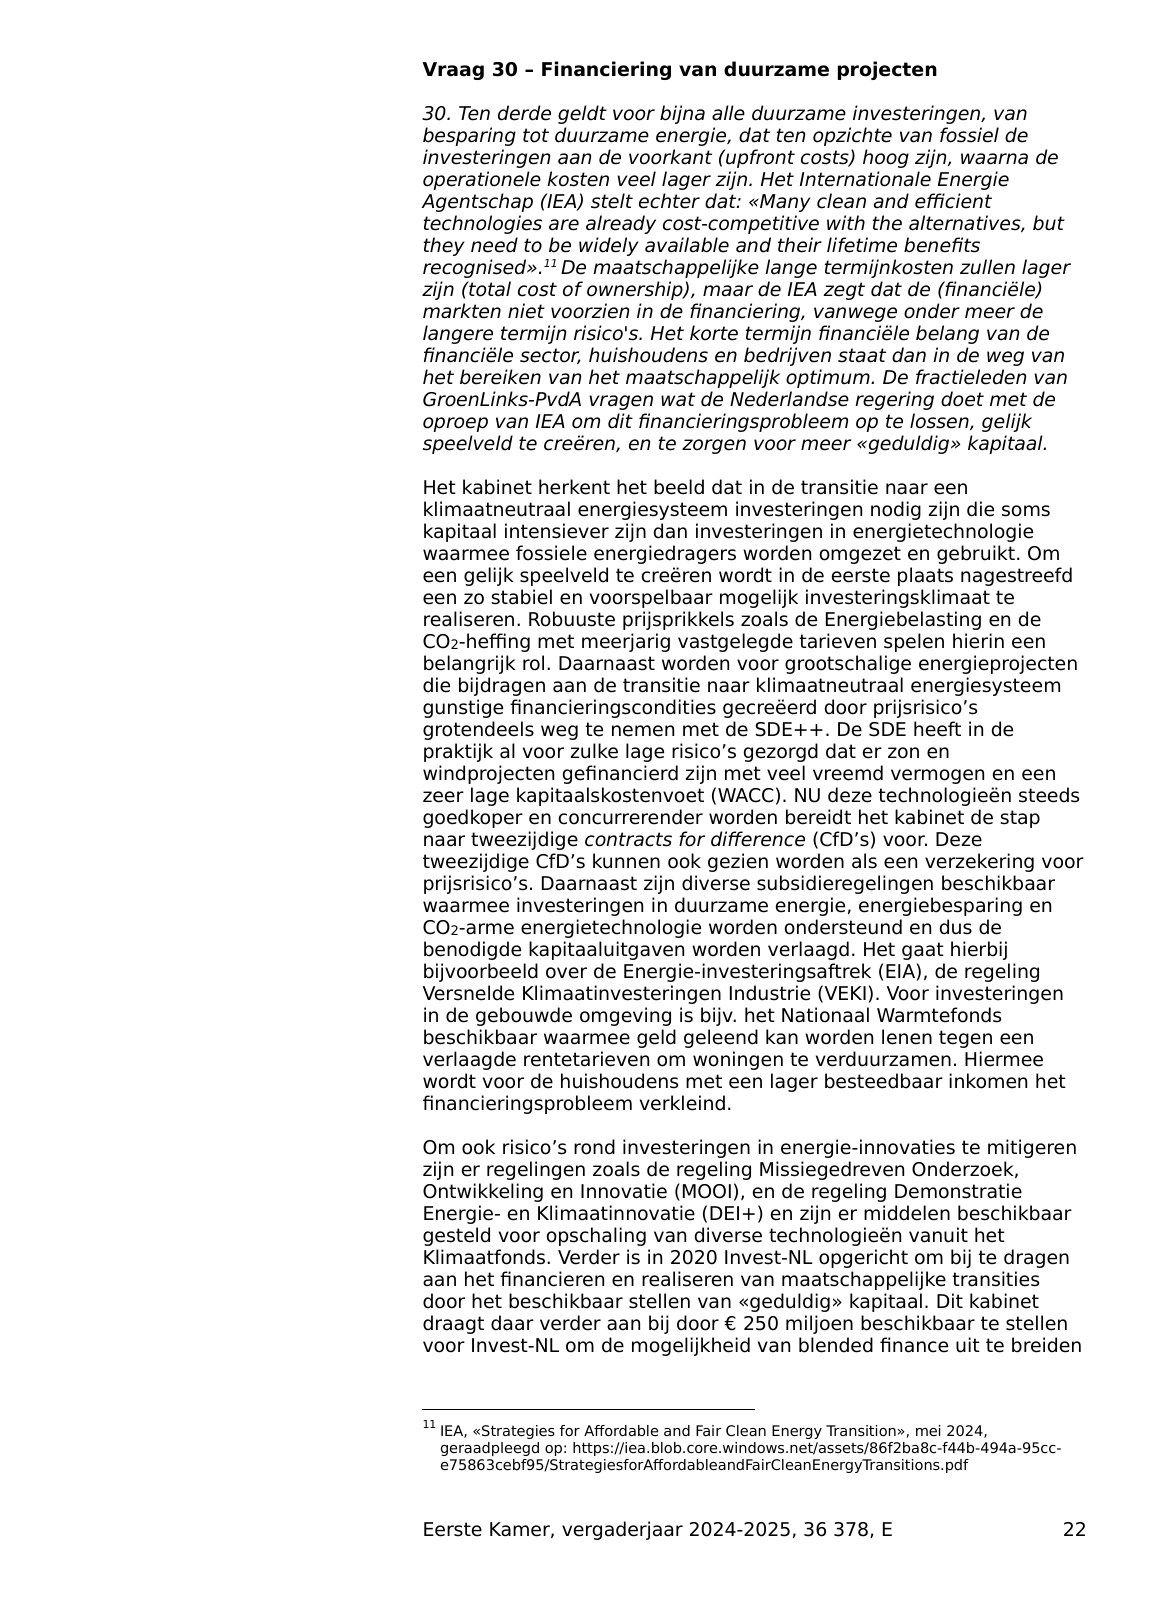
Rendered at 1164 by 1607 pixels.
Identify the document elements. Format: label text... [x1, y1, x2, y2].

text IEA, «Strategies for Affordable and Fair Clean Energy Transition», mei 2024, geraadpleegd op: https://iea.blob.core.windows.net/assets/86f2ba8c-f44b-494a-95cc-e75863cebf95/StrategiesforAffordableandFairCleanEnergyTransitions.pdf [422, 1418, 1087, 1474]
text Het kabinet herkent het beeld dat in de transitie naar een klimaatneutraal energiesysteem investeringen nodig zijn die soms kapitaal intensiever zijn dan investeringen in energietechnologie waarmee fossiele energiedragers worden omgezet en gebruikt. Om een gelijk speelveld te creëren wordt in de eerste plaats nagestreefd een zo stabiel en voorspelbaar mogelijk investeringsklimaat te realiseren. Robuuste prijsprikkels zoals de Energiebelasting en de CO2-heffing met meerjarig vastgelegde tarieven spelen hierin een belangrijk rol. Daarnaast worden voor grootschalige energieprojecten die bijdragen aan de transitie naar klimaatneutraal energiesysteem gunstige financieringscondities gecreëerd door prijsrisico’s grotendeels weg te nemen met de SDE++. De SDE heeft in de praktijk al voor zulke lage risico’s gezorgd dat er zon en windprojecten gefinancierd zijn met veel vreemd vermogen en een zeer lage kapitaalskostenvoet (WACC). NU deze technologieën steeds goedkoper en concurrerender worden bereidt het kabinet de stap naar tweezijdige contracts for difference (CfD’s) voor. Deze tweezijdige CfD’s kunnen ook gezien worden als een verzekering voor prijsrisico’s. Daarnaast zijn diverse subsidieregelingen beschikbaar waarmee investeringen in duurzame energie, energiebesparing en CO2-arme energietechnologie worden ondersteund en dus de benodigde kapitaaluitgaven worden verlaagd. Het gaat hierbij bijvoorbeeld over de Energie-investeringsaftrek (EIA), de regeling Versnelde Klimaatinvesteringen Industrie (VEKI). Voor investeringen in de gebouwde omgeving is bijv. het Nationaal Warmtefonds beschikbaar waarmee geld geleend kan worden lenen tegen een verlaagde rentetarieven om woningen te verduurzamen. Hiermee wordt voor de huishoudens met een lager besteedbaar inkomen het financieringsprobleem verkleind. [422, 477, 1087, 1114]
subtitle 30. Ten derde geldt voor bijna alle duurzame investeringen, van besparing tot duurzame energie, dat ten opzichte van fossiel de investeringen aan de voorkant (upfront costs) hoog zijn, waarna de operationele kosten veel lager zijn. Het Internationale Energie Agentschap (IEA) stelt echter dat: «Many clean and efficient technologies are already cost-competitive with the alternatives, but they need to be widely available and their lifetime benefits recognised».De maatschappelijke lange termijnkosten zullen lager zijn (total cost of ownership), maar de IEA zegt dat de (financiële) markten niet voorzien in de financiering, vanwege onder meer de langere termijn risico's. Het korte termijn financiële belang van de financiële sector, huishoudens en bedrijven staat dan in de weg van het bereiken van het maatschappelijk optimum. De fractieleden van GroenLinks-PvdA vragen wat de Nederlandse regering doet met de oproep van IEA om dit financieringsprobleem op te lossen, gelijk speelveld te creëren, en te zorgen voor meer «geduldig» kapitaal. [422, 103, 1087, 455]
text Om ook risico’s rond investeringen in energie-innovaties te mitigeren zijn er regelingen zoals de regeling Missiegedreven Onderzoek, Ontwikkeling en Innovatie (MOOI), en de regeling Demonstratie Energie- en Klimaatinnovatie (DEI+) en zijn er middelen beschikbaar gesteld voor opschaling van diverse technologieën vanuit het Klimaatfonds. Verder is in 2020 Invest-NL opgericht om bij te dragen aan het financieren en realiseren van maatschappelijke transities door het beschikbaar stellen van «geduldig» kapitaal. Dit kabinet draagt daar verder aan bij door € 250 miljoen beschikbaar te stellen voor Invest-NL om de mogelijkheid van blended finance uit te breiden [422, 1137, 1087, 1356]
subtitle Vraag 30 – Financiering van duurzame projecten [422, 59, 1087, 81]
